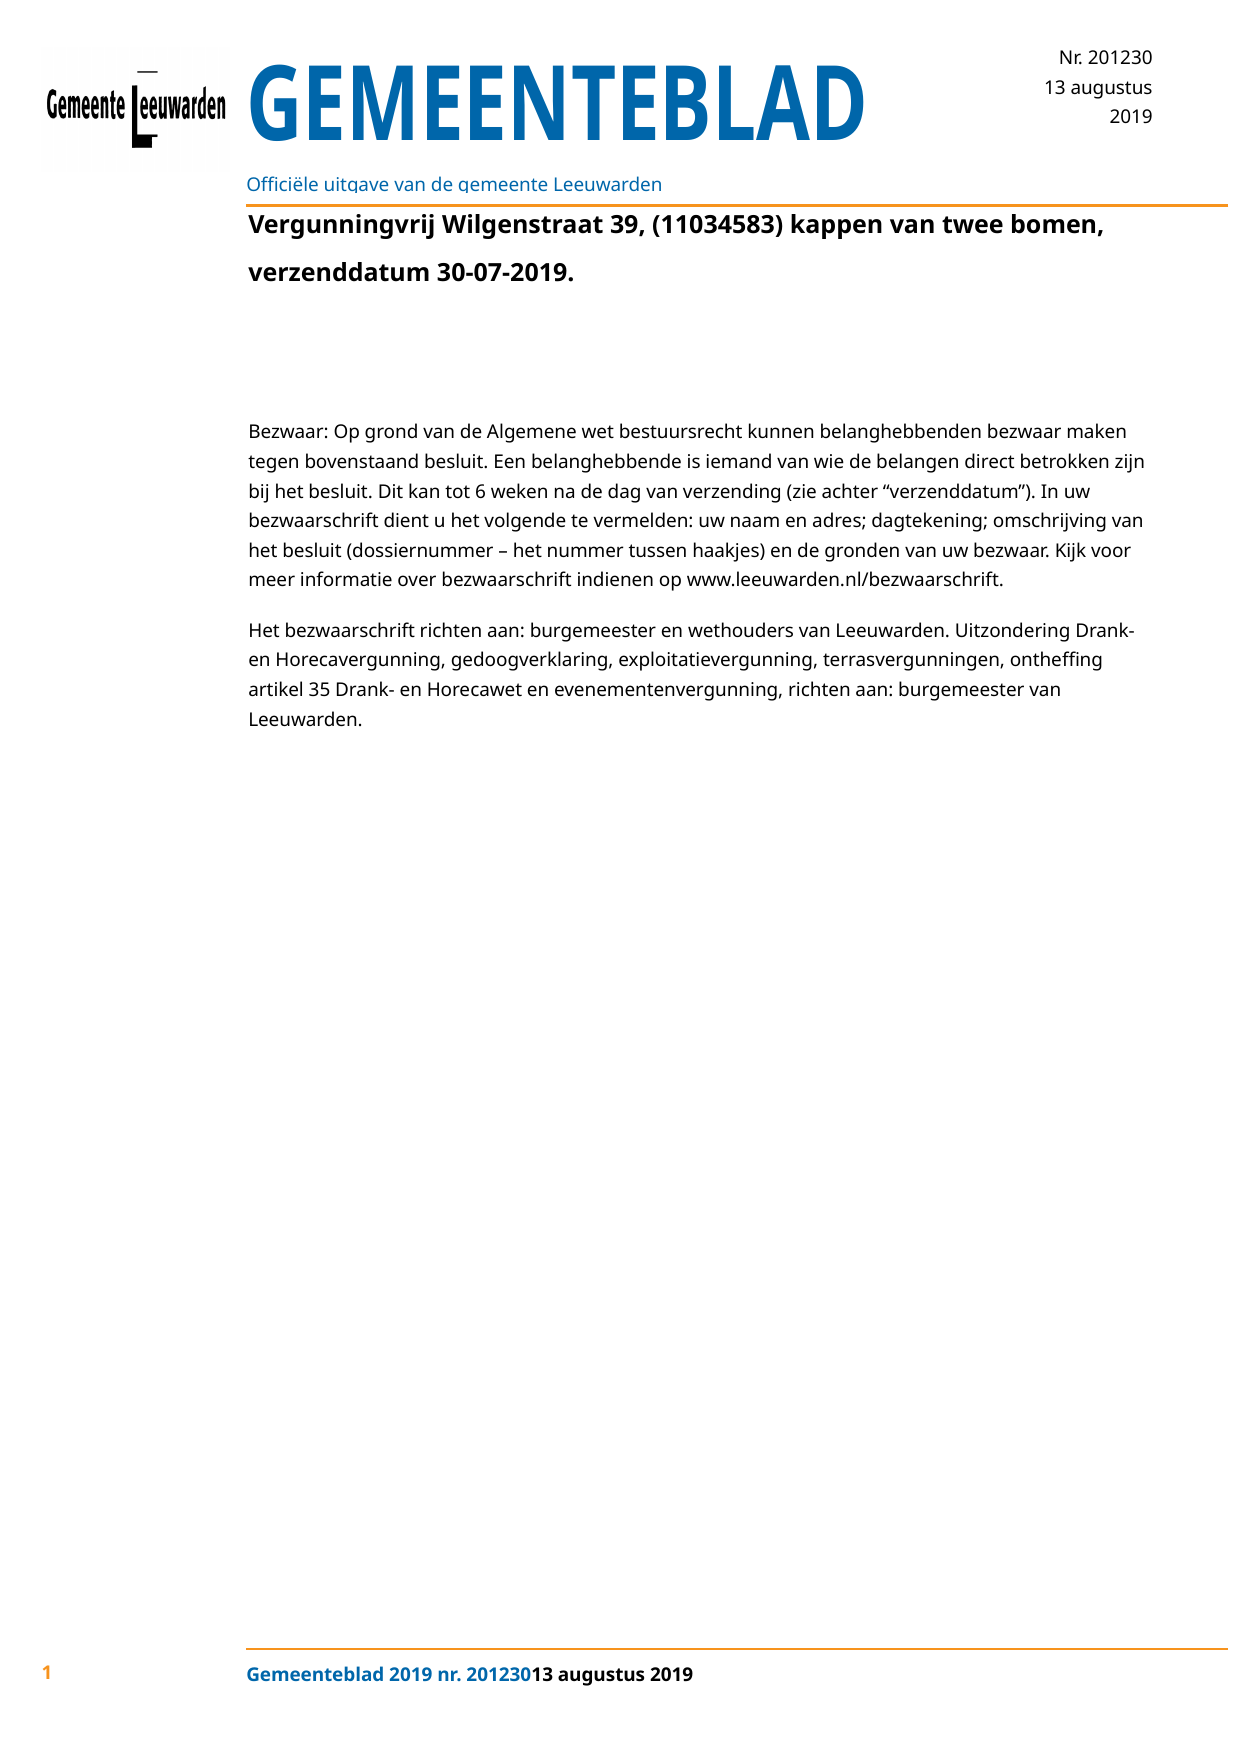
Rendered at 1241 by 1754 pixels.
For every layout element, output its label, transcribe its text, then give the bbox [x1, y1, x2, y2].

text Bezwaar: Op grond van de Algemene wet bestuursrecht kunnen belanghebbenden bezwaar maken tegen bovenstaand besluit. Een belanghebbende is iemand van wie de belangen direct betrokken zijn bij het besluit. Dit kan tot 6 weken na de dag van verzending (zie achter “verzenddatum”). In uw bezwaarschrift dient u het volgende te vermelden: uw naam en adres; dagtekening; omschrijving van het besluit (dossiernummer – het nummer tussen haakjes) en de gronden van uw bezwaar. Kijk voor meer informatie over bezwaarschrift indienen op www.leeuwarden.nl/bezwaarschrift. [248, 419, 1152, 592]
text Het bezwaarschrift richten aan: burgemeester en wethouders van Leeuwarden. Uitzondering Drank- en Horecavergunning, gedoogverklaring, exploitatievergunning, terrasvergunningen, ontheffing artikel 35 Drank- en Horecawet en evenementenvergunning, richten aan: burgemeester van Leeuwarden. [248, 617, 1152, 732]
text Vergunningvrij Wilgenstraat 39, (11034583) kappen van twee bomen, verzenddatum 30-07-2019. [248, 207, 1152, 288]
picture [41, 47, 231, 172]
